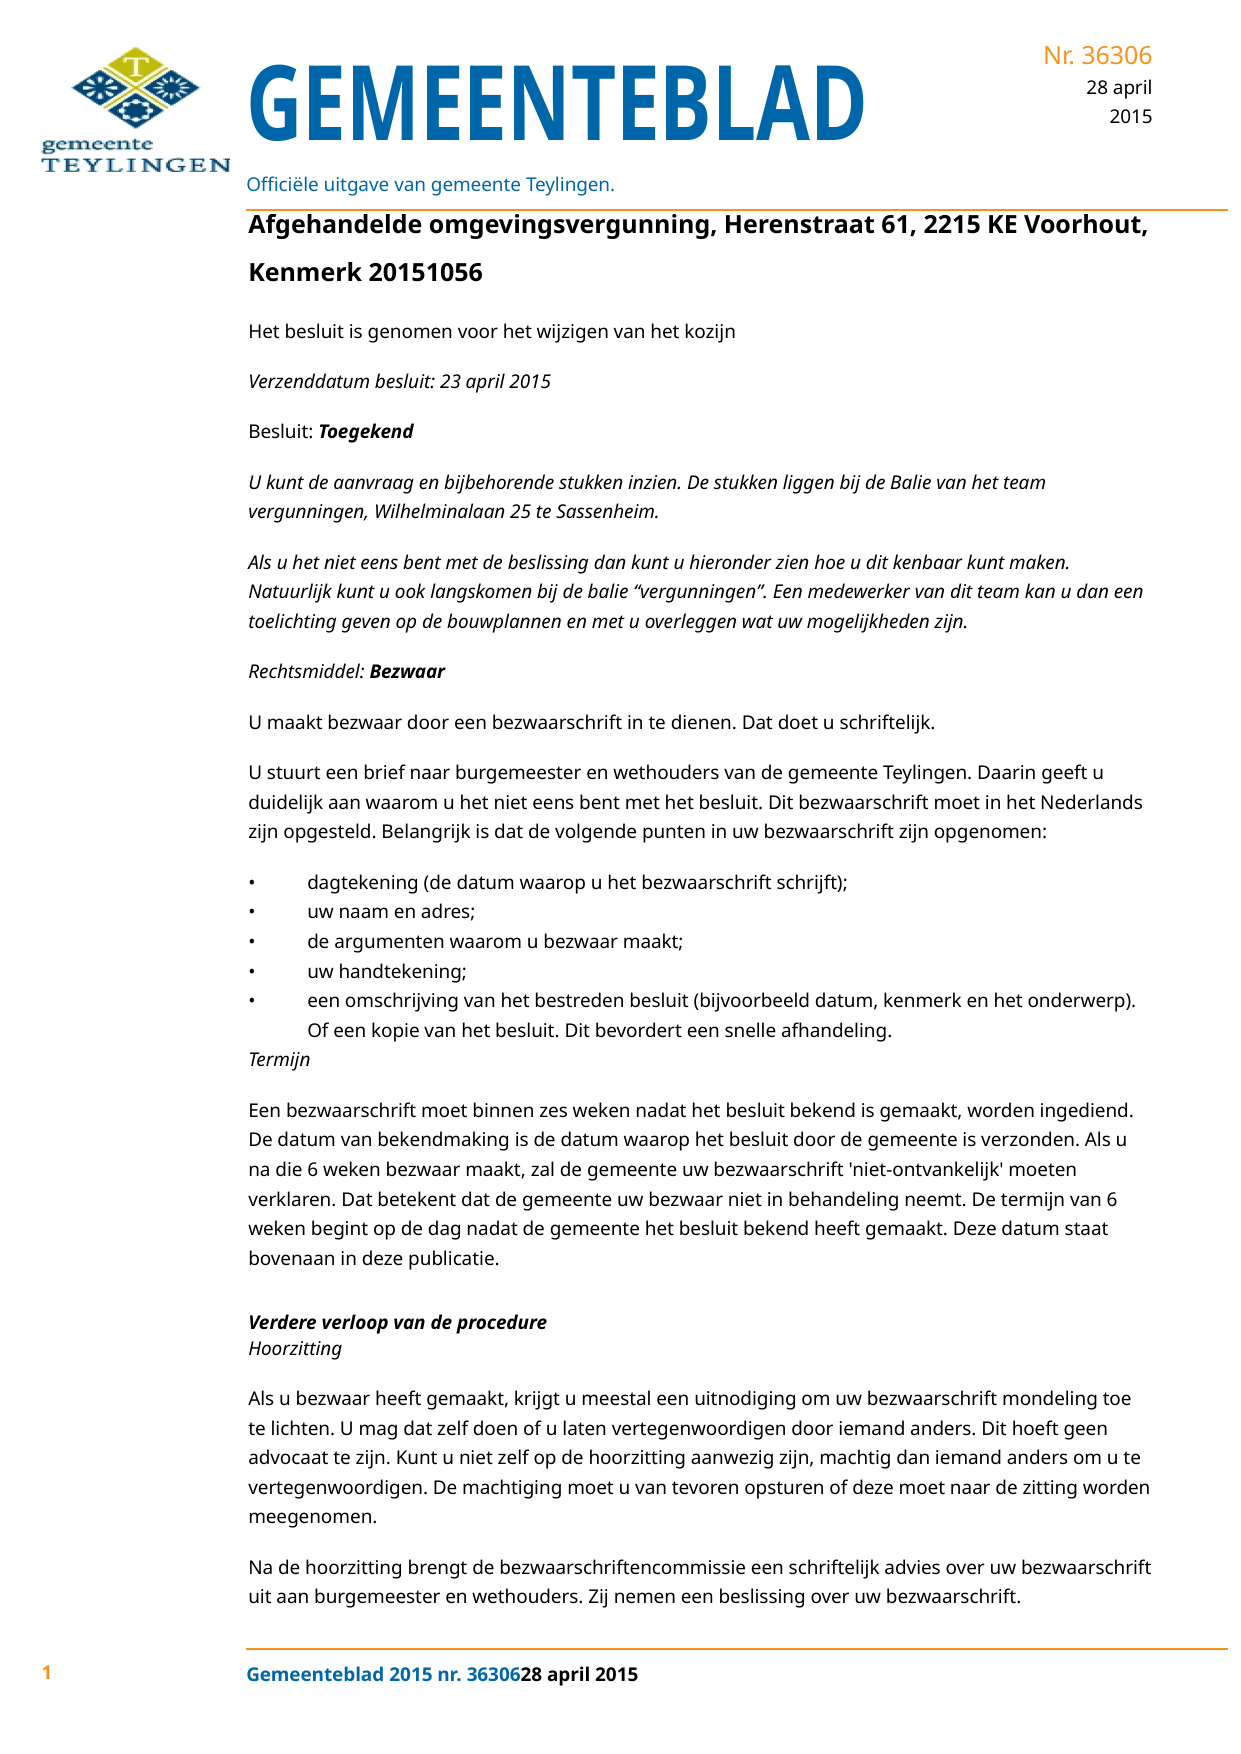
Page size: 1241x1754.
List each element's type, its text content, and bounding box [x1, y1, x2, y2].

text Termijn [248, 1047, 1152, 1072]
text U stuurt een brief naar burgemeester en wethouders van de gemeente Teylingen. Daarin geeft u duidelijk aan waarom u het niet eens bent met het besluit. Dit bezwaarschrift moet in het Nederlands zijn opgesteld. Belangrijk is dat de volgende punten in uw bezwaarschrift zijn opgenomen: [248, 759, 1152, 844]
list uw handtekening; [248, 958, 1152, 984]
text Besluit: Toegekend [248, 419, 1152, 444]
text Afgehandelde omgevingsvergunning, Herenstraat 61, 2215 KE Voorhout, Kenmerk 20151056 [248, 211, 1152, 288]
text Rechtsmiddel: Bezwaar [248, 659, 1152, 684]
text U kunt de aanvraag en bijbehorende stukken inzien. De stukken liggen bij de Balie van het team vergunningen, Wilhelminalaan 25 te Sassenheim. [248, 469, 1152, 524]
text Als u het niet eens bent met de beslissing dan kunt u hieronder zien hoe u dit kenbaar kunt maken. Natuurlijk kunt u ook langskomen bij de balie “vergunningen”. Een medewerker van dit team kan u dan een toelichting geven op de bouwplannen en met u overleggen wat uw mogelijkheden zijn. [248, 549, 1152, 634]
list een omschrijving van het bestreden besluit (bijvoorbeeld datum, kenmerk en het onderwerp). Of een kopie van het besluit. Dit bevordert een snelle afhandeling. [248, 987, 1152, 1043]
text Na de hoorzitting brengt de bezwaarschriftencommissie een schriftelijk advies over uw bezwaarschrift uit aan burgemeester en wethouders. Zij nemen een beslissing over uw bezwaarschrift. [248, 1554, 1152, 1609]
picture [41, 47, 231, 172]
text Een bezwaarschrift moet binnen zes weken nadat het besluit bekend is gemaakt, worden ingediend. De datum van bekendmaking is de datum waarop het besluit door de gemeente is verzonden. Als u na die 6 weken bezwaar maakt, zal de gemeente uw bezwaarschrift 'niet-ontvankelijk' moeten verklaren. Dat betekent dat de gemeente uw bezwaar niet in behandeling neemt. De termijn van 6 weken begint op de dag nadat de gemeente het besluit bekend heeft gemaakt. Deze datum staat bovenaan in deze publicatie. [248, 1097, 1152, 1271]
list dagtekening (de datum waarop u het bezwaarschrift schrijft); [248, 869, 1152, 895]
text Verdere verloop van de procedure [248, 1309, 1152, 1335]
text Als u bezwaar heeft gemaakt, krijgt u meestal een uitnodiging om uw bezwaarschrift mondeling toe te lichten. U mag dat zelf doen of u laten vertegenwoordigen door iemand anders. Dit hoeft geen advocaat te zijn. Kunt u niet zelf op de hoorzitting aanwezig zijn, machtig dan iemand anders om u te vertegenwoordigen. De machtiging moet u van tevoren opsturen of deze moet naar de zitting worden meegenomen. [248, 1385, 1152, 1529]
text Hoorzitting [248, 1335, 1152, 1360]
text Het besluit is genomen voor het wijzigen van het kozijn [248, 318, 1152, 344]
list uw naam en adres; [248, 899, 1152, 924]
text U maakt bezwaar door een bezwaarschrift in te dienen. Dat doet u schriftelijk. [248, 709, 1152, 735]
text Verzenddatum besluit: 23 april 2015 [248, 368, 1152, 394]
list de argumenten waarom u bezwaar maakt; [248, 928, 1152, 954]
